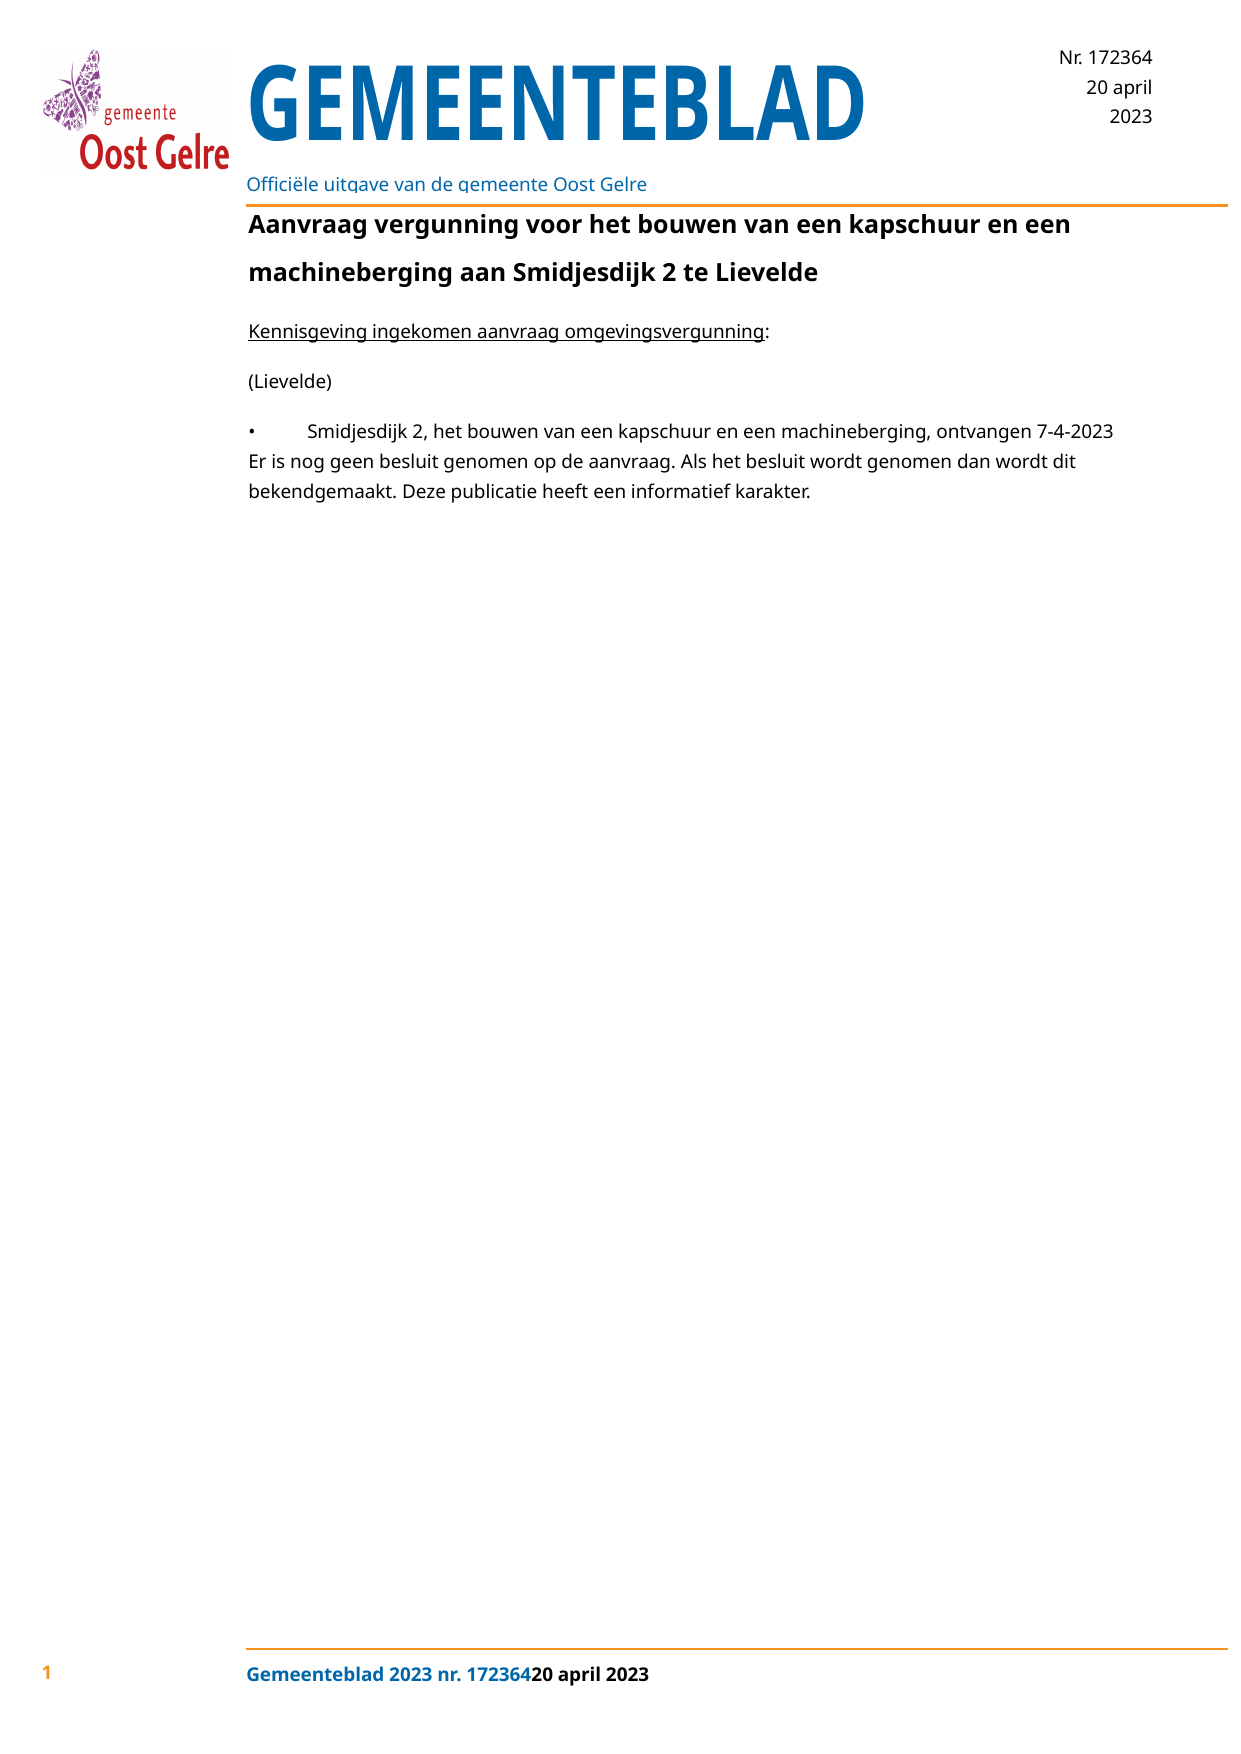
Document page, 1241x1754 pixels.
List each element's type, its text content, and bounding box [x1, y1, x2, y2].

list Smidjesdijk 2, het bouwen van een kapschuur en een machineberging, ontvangen 7-4-2023 [248, 419, 1152, 444]
picture [41, 47, 231, 172]
text Er is nog geen besluit genomen op de aanvraag. Als het besluit wordt genomen dan wordt dit bekendgemaakt. Deze publicatie heeft een informatief karakter. [248, 448, 1152, 504]
text Aanvraag vergunning voor het bouwen van een kapschuur en een machineberging aan Smidjesdijk 2 te Lievelde [248, 207, 1152, 288]
text (Lievelde) [248, 368, 1152, 394]
text Kennisgeving ingekomen aanvraag omgevingsvergunning: [248, 318, 1152, 344]
